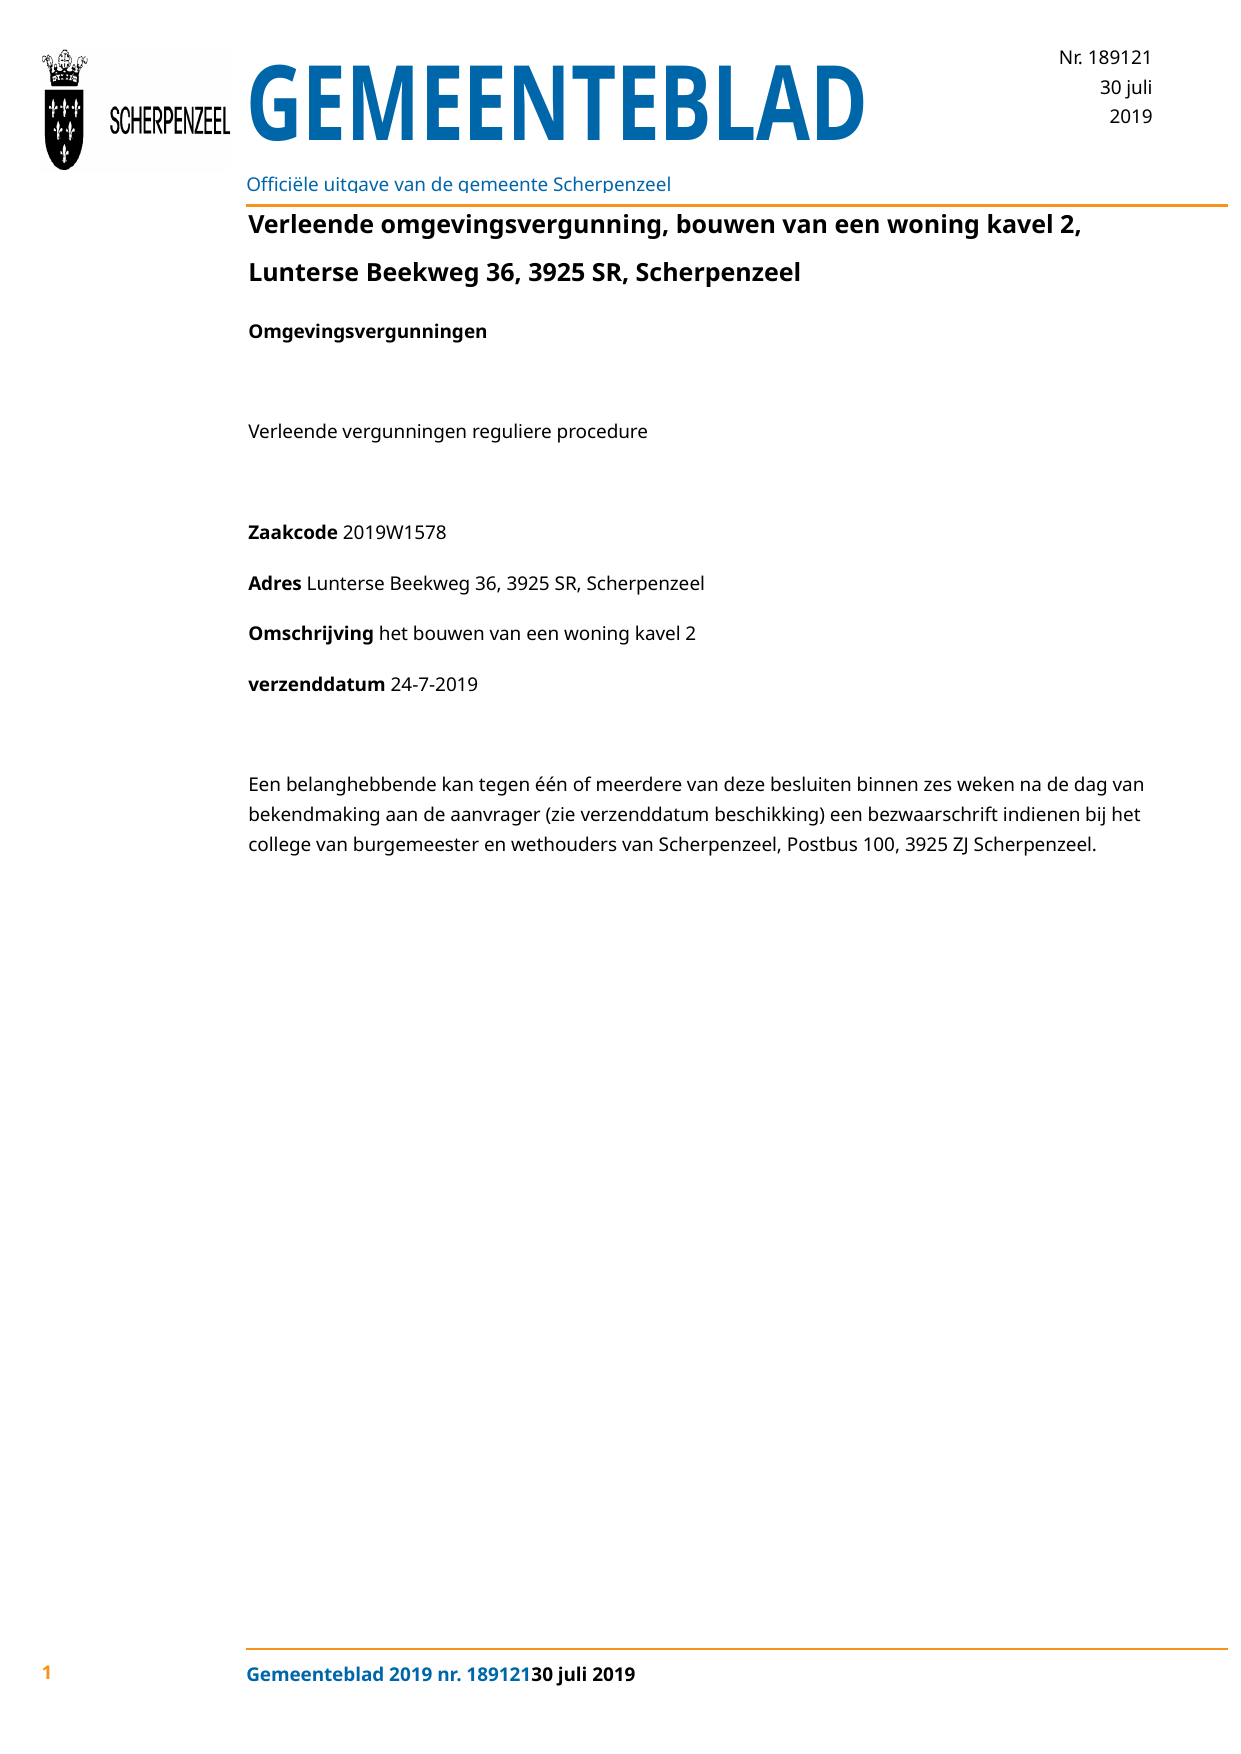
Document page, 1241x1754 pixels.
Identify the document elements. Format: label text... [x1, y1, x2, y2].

text Zaakcode 2019W1578 [248, 519, 1152, 545]
text Verleende vergunningen reguliere procedure [248, 419, 1152, 444]
text verzenddatum 24-7-2019 [248, 671, 1152, 697]
text Omschrijving het bouwen van een woning kavel 2 [248, 620, 1152, 646]
text Verleende omgevingsvergunning, bouwen van een woning kavel 2, Lunterse Beekweg 36, 3925 SR, Scherpenzeel [248, 207, 1152, 288]
text Omgevingsvergunningen [248, 318, 1152, 344]
text Een belanghebbende kan tegen één of meerdere van deze besluiten binnen zes weken na de dag van bekendmaking aan de aanvrager (zie verzenddatum beschikking) een bezwaarschrift indienen bij het college van burgemeester en wethouders van Scherpenzeel, Postbus 100, 3925 ZJ Scherpenzeel. [248, 772, 1152, 857]
picture [41, 47, 231, 172]
text Adres Lunterse Beekweg 36, 3925 SR, Scherpenzeel [248, 570, 1152, 596]
